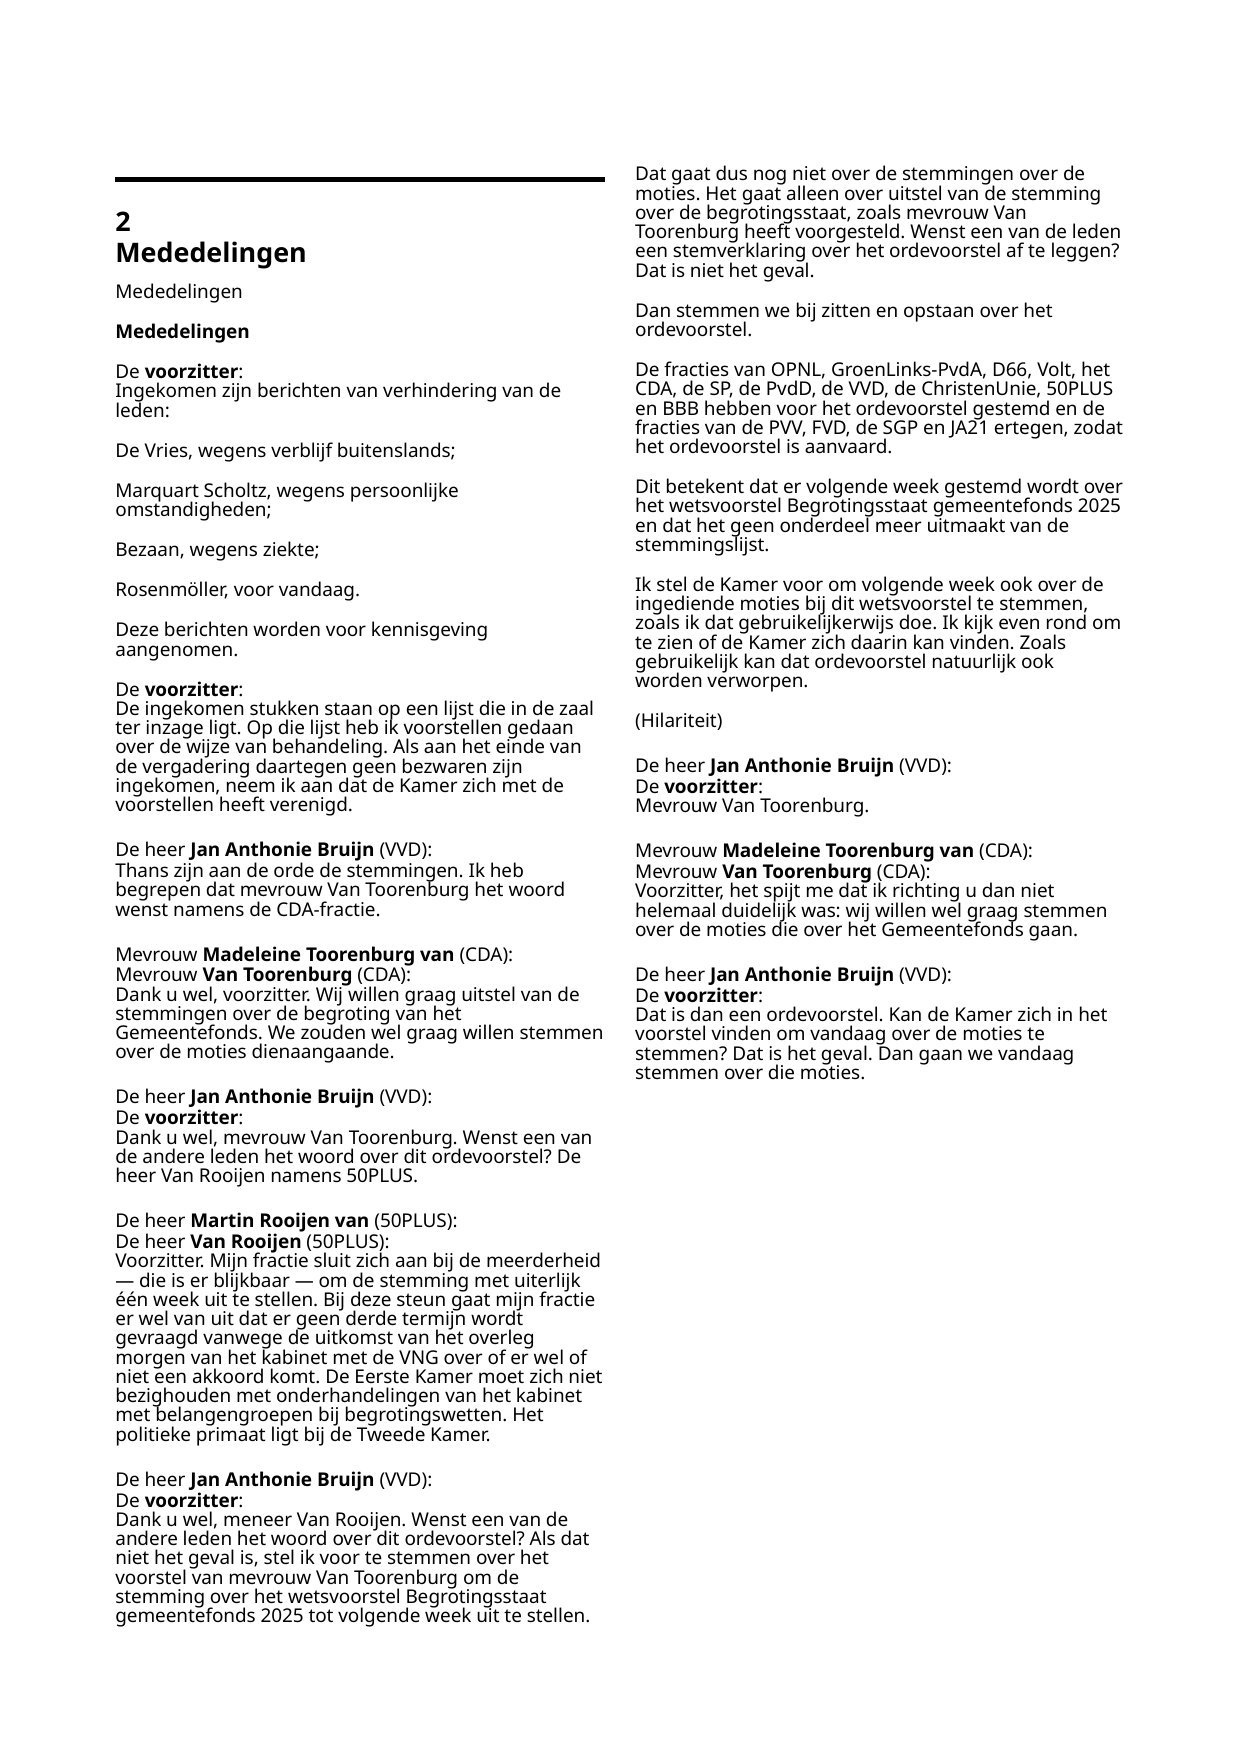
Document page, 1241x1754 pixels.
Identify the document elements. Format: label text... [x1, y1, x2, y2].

text (Hilariteit) [635, 712, 1125, 731]
text Mededelingen [115, 283, 605, 302]
text De ingekomen stukken staan op een lijst die in de zaal ter inzage ligt. Op die lijst heb ik voorstellen gedaan over de wijze van behandeling. Als aan het einde van de vergadering daartegen geen bezwaren zijn ingekomen, neem ik aan dat de Kamer zich met de voorstellen heeft verenigd. [115, 700, 605, 816]
text De voorzitter: [115, 363, 605, 382]
text De Vries, wegens verblijf buitenslands; [115, 442, 605, 461]
text De voorzitter: [635, 987, 1125, 1006]
text Mevrouw Madeleine Toorenburg van (CDA): [635, 837, 1125, 863]
text Mevrouw Van Toorenburg. [635, 797, 1125, 817]
text Mevrouw Van Toorenburg (CDA): [115, 966, 605, 986]
text Bezaan, wegens ziekte; [115, 541, 605, 560]
text Mededelingen [115, 239, 605, 283]
text De heer Martin Rooijen van (50PLUS): [115, 1207, 605, 1233]
text Dan stemmen we bij zitten en opstaan over het ordevoorstel. [635, 302, 1125, 340]
text Ik stel de Kamer voor om volgende week ook over de ingediende moties bij dit wetsvoorstel te stemmen, zoals ik dat gebruikelijkerwijs doe. Ik kijk even rond om te zien of de Kamer zich daarin kan vinden. Zoals gebruikelijk kan dat ordevoorstel natuurlijk ook worden verworpen. [635, 576, 1125, 691]
text Mededelingen [115, 323, 605, 342]
text De heer Van Rooijen (50PLUS): [115, 1233, 605, 1252]
text De heer Jan Anthonie Bruijn (VVD): [635, 752, 1125, 778]
text Rosenmöller, voor vandaag. [115, 581, 605, 601]
text Voorzitter. Mijn fractie sluit zich aan bij de meerderheid — die is er blijkbaar — om de stemming met uiterlijk één week uit te stellen. Bij deze steun gaat mijn fractie er wel van uit dat er geen derde termijn wordt gevraagd vanwege de uitkomst van het overleg morgen van het kabinet met de VNG over of er wel of niet een akkoord komt. De Eerste Kamer moet zich niet bezighouden met onderhandelingen van het kabinet met belangengroepen bij begrotingswetten. Het politieke primaat ligt bij de Tweede Kamer. [115, 1252, 605, 1445]
text Dank u wel, meneer Van Rooijen. Wenst een van de andere leden het woord over dit ordevoorstel? Als dat niet het geval is, stel ik voor te stemmen over het voorstel van mevrouw Van Toorenburg om de stemming over het wetsvoorstel Begrotingsstaat gemeentefonds 2025 tot volgende week uit te stellen. [115, 1511, 605, 1626]
text Thans zijn aan de orde de stemmingen. Ik heb begrepen dat mevrouw Van Toorenburg het woord wenst namens de CDA-fractie. [115, 862, 605, 920]
text De voorzitter: [115, 1492, 605, 1511]
text De heer Jan Anthonie Bruijn (VVD): [115, 1466, 605, 1492]
text De heer Jan Anthonie Bruijn (VVD): [115, 1084, 605, 1109]
text Dit betekent dat er volgende week gestemd wordt over het wetsvoorstel Begrotingsstaat gemeentefonds 2025 en dat het geen onderdeel meer uitmaakt van de stemmingslijst. [635, 478, 1125, 555]
text Dank u wel, mevrouw Van Toorenburg. Wenst een van de andere leden het woord over dit ordevoorstel? De heer Van Rooijen namens 50PLUS. [115, 1129, 605, 1186]
text Ingekomen zijn berichten van verhindering van de leden: [115, 382, 605, 421]
text Dat is dan een ordevoorstel. Kan de Kamer zich in het voorstel vinden om vandaag over de moties te stemmen? Dat is het geval. Dan gaan we vandaag stemmen over die moties. [635, 1006, 1125, 1083]
text Mevrouw Van Toorenburg (CDA): [635, 863, 1125, 882]
text De heer Jan Anthonie Bruijn (VVD): [635, 961, 1125, 987]
text De fracties van OPNL, GroenLinks-PvdA, D66, Volt, het CDA, de SP, de PvdD, de VVD, de ChristenUnie, 50PLUS en BBB hebben voor het ordevoorstel gestemd en de fracties van de PVV, FVD, de SGP en JA21 ertegen, zodat het ordevoorstel is aanvaard. [635, 361, 1125, 457]
text Dank u wel, voorzitter. Wij willen graag uitstel van de stemmingen over de begroting van het Gemeentefonds. We zouden wel graag willen stemmen over de moties dienaangaande. [115, 986, 605, 1063]
text De voorzitter: [115, 681, 605, 700]
text Dat gaat dus nog niet over de stemmingen over de moties. Het gaat alleen over uitstel van de stemming over de begrotingsstaat, zoals mevrouw Van Toorenburg heeft voorgesteld. Wenst een van de leden een stemverklaring over het ordevoorstel af te leggen? Dat is niet het geval. [635, 165, 1125, 281]
text Deze berichten worden voor kennisgeving aangenomen. [115, 621, 605, 660]
text De voorzitter: [635, 778, 1125, 797]
text 2 [115, 203, 605, 239]
text Mevrouw Madeleine Toorenburg van (CDA): [115, 941, 605, 966]
text Voorzitter, het spijt me dat ik richting u dan niet helemaal duidelijk was: wij willen wel graag stemmen over de moties die over het Gemeentefonds gaan. [635, 882, 1125, 940]
text Marquart Scholtz, wegens persoonlijke omstandigheden; [115, 482, 605, 520]
text De voorzitter: [115, 1109, 605, 1129]
text De heer Jan Anthonie Bruijn (VVD): [115, 836, 605, 862]
